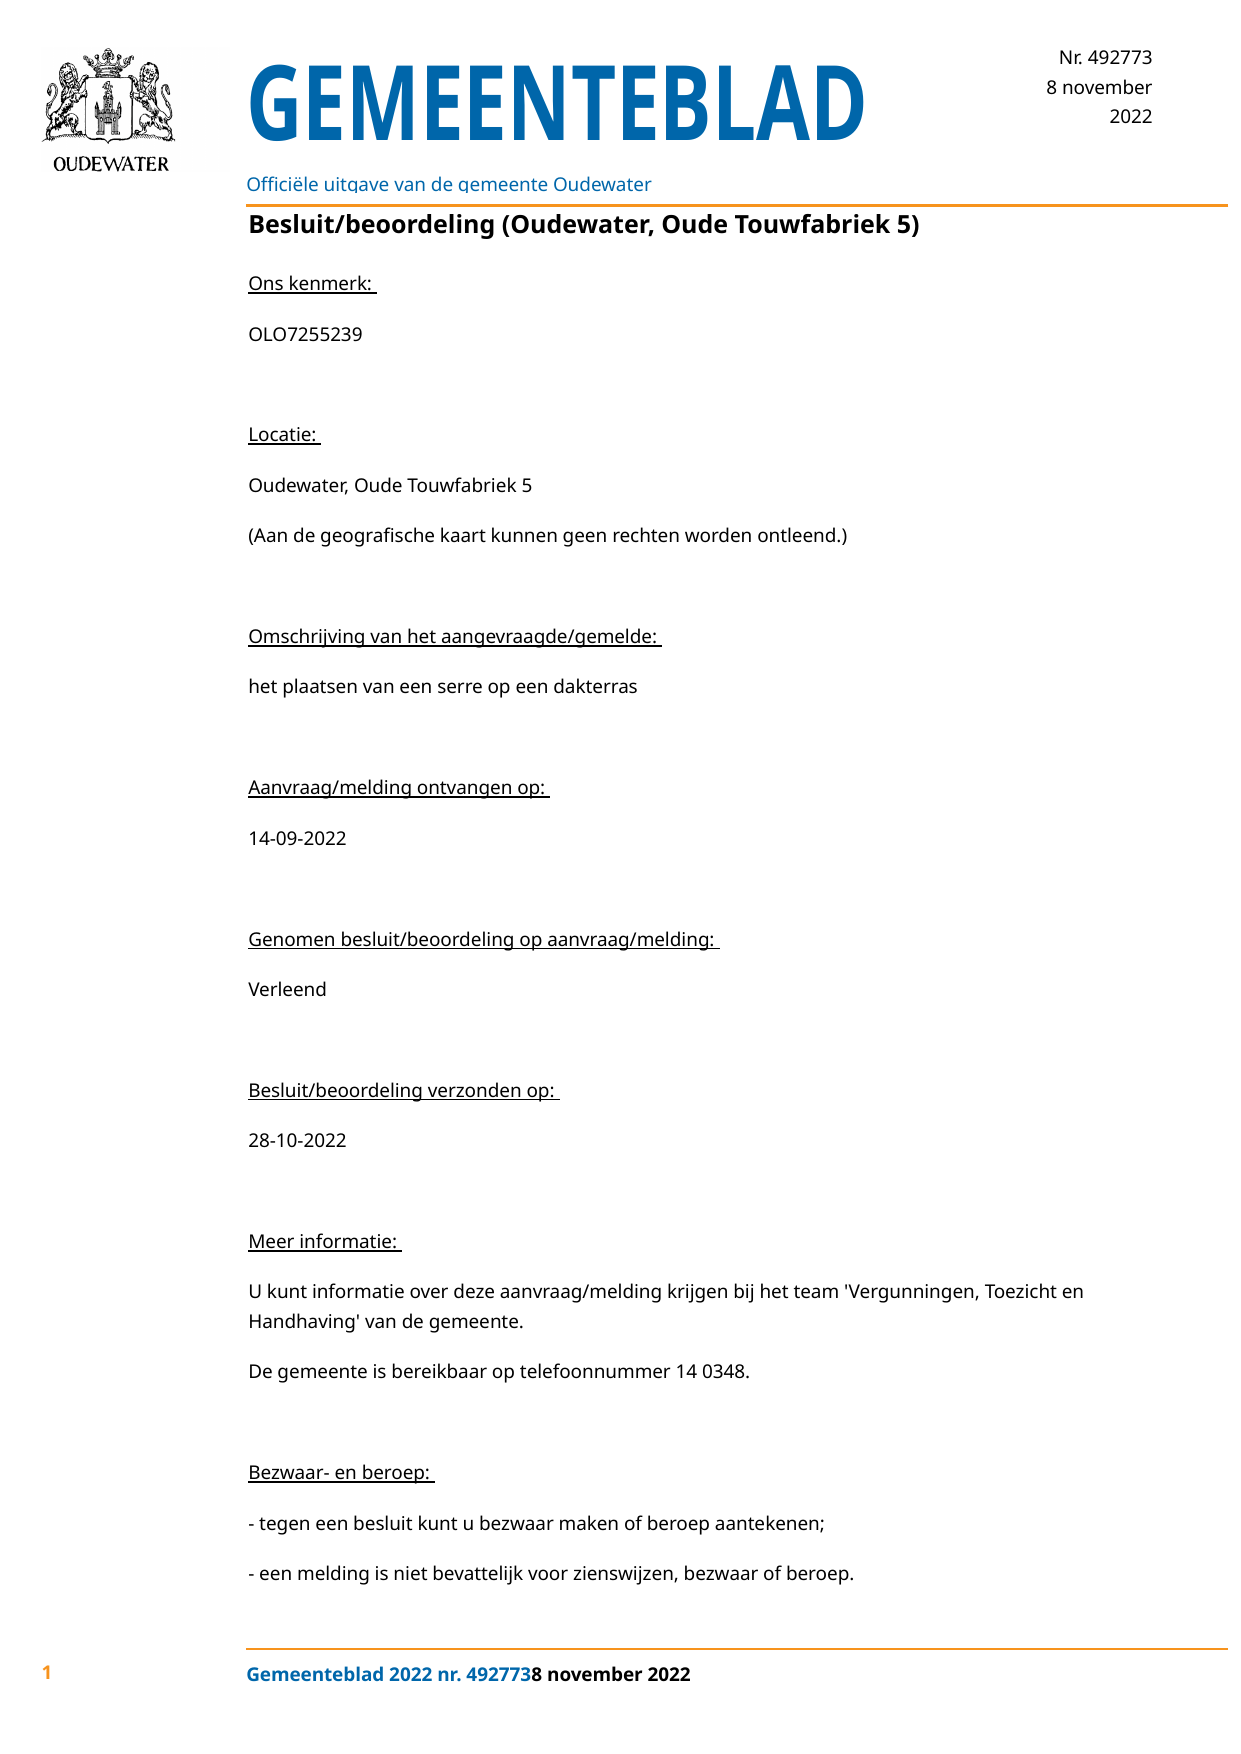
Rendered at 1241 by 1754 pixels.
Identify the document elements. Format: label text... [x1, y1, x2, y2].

text (Aan de geografische kaart kunnen geen rechten worden ontleend.) [248, 522, 1152, 548]
text Meer informatie: [248, 1228, 1152, 1254]
text Omschrijving van het aangevraagde/gemelde: [248, 623, 1152, 649]
picture [41, 47, 231, 172]
text Oudewater, Oude Touwfabriek 5 [248, 472, 1152, 498]
text Aanvraag/melding ontvangen op: [248, 774, 1152, 800]
text het plaatsen van een serre op een dakterras [248, 674, 1152, 699]
text Ons kenmerk: [248, 270, 1152, 296]
text - tegen een besluit kunt u bezwaar maken of beroep aantekenen; [248, 1510, 1152, 1536]
text Locatie: [248, 422, 1152, 447]
text U kunt informatie over deze aanvraag/melding krijgen bij het team 'Vergunningen, Toezicht en Handhaving' van de gemeente. [248, 1279, 1152, 1334]
text Bezwaar- en beroep: [248, 1459, 1152, 1485]
text OLO7255239 [248, 321, 1152, 346]
text - een melding is niet bevattelijk voor zienswijzen, bezwaar of beroep. [248, 1560, 1152, 1586]
text 14-09-2022 [248, 825, 1152, 851]
text Verleend [248, 976, 1152, 1002]
text Genomen besluit/beoordeling op aanvraag/melding: [248, 926, 1152, 951]
text 28-10-2022 [248, 1127, 1152, 1153]
text De gemeente is bereikbaar op telefoonnummer 14 0348. [248, 1359, 1152, 1384]
text Besluit/beoordeling (Oudewater, Oude Touwfabriek 5) [248, 207, 1152, 241]
text Besluit/beoordeling verzonden op: [248, 1077, 1152, 1103]
